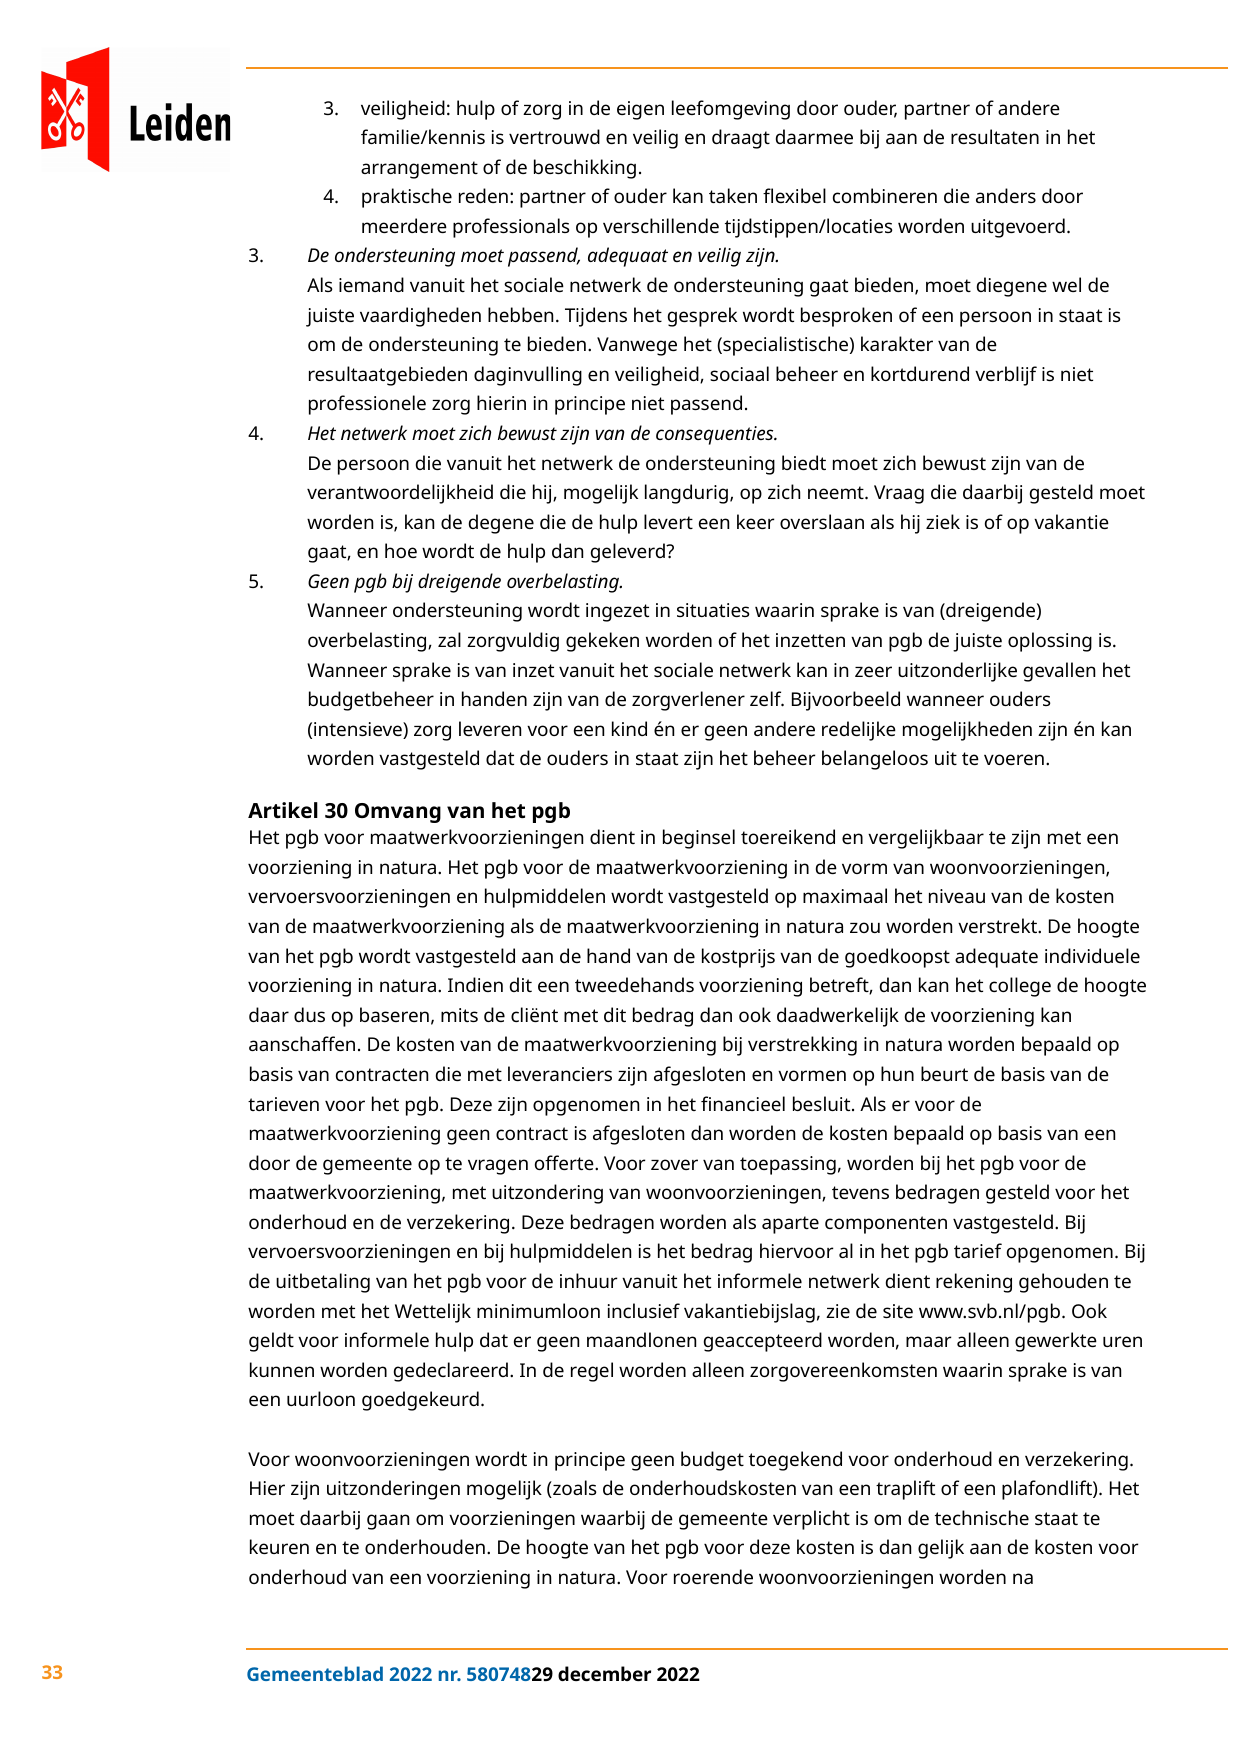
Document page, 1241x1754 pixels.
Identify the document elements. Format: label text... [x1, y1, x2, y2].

text Het pgb voor maatwerkvoorzieningen dient in beginsel toereikend en vergelijkbaar te zijn met een voorziening in natura. Het pgb voor de maatwerkvoorziening in de vorm van woonvoorzieningen, vervoersvoorzieningen en hulpmiddelen wordt vastgesteld op maximaal het niveau van de kosten van de maatwerkvoorziening als de maatwerkvoorziening in natura zou worden verstrekt. De hoogte van het pgb wordt vastgesteld aan de hand van de kostprijs van de goedkoopst adequate individuele voorziening in natura. Indien dit een tweedehands voorziening betreft, dan kan het college de hoogte daar dus op baseren, mits de cliënt met dit bedrag dan ook daadwerkelijk de voorziening kan aanschaffen. De kosten van de maatwerkvoorziening bij verstrekking in natura worden bepaald op basis van contracten die met leveranciers zijn afgesloten en vormen op hun beurt de basis van de tarieven voor het pgb. Deze zijn opgenomen in het financieel besluit. Als er voor de maatwerkvoorziening geen contract is afgesloten dan worden de kosten bepaald op basis van een door de gemeente op te vragen offerte. Voor zover van toepassing, worden bij het pgb voor de maatwerkvoorziening, met uitzondering van woonvoorzieningen, tevens bedragen gesteld voor het onderhoud en de verzekering. Deze bedragen worden als aparte componenten vastgesteld. Bij vervoersvoorzieningen en bij hulpmiddelen is het bedrag hiervoor al in het pgb tarief opgenomen. Bij de uitbetaling van het pgb voor de inhuur vanuit het informele netwerk dient rekening gehouden te worden met het Wettelijk minimumloon inclusief vakantiebijslag, zie de site www.svb.nl/pgb. Ook geldt voor informele hulp dat er geen maandlonen geaccepteerd worden, maar alleen gewerkte uren kunnen worden gedeclareerd. In de regel worden alleen zorgovereenkomsten waarin sprake is van een uurloon goedgekeurd. [248, 824, 1152, 1412]
list praktische reden: partner of ouder kan taken flexibel combineren die anders door meerdere professionals op verschillende tijdstippen/locaties worden uitgevoerd. [323, 183, 1152, 239]
list Wanneer sprake is van inzet vanuit het sociale netwerk kan in zeer uitzonderlijke gevallen het budgetbeheer in handen zijn van de zorgverlener zelf. Bijvoorbeeld wanneer ouders (intensieve) zorg leveren voor een kind én er geen andere redelijke mogelijkheden zijn én kan worden vastgesteld dat de ouders in staat zijn het beheer belangeloos uit te voeren. [248, 657, 1152, 771]
text Artikel 30 Omvang van het pgb [248, 796, 1152, 824]
list De ondersteuning moet passend, adequaat en veilig zijn. [248, 243, 1152, 268]
list Het netwerk moet zich bewust zijn van de consequenties. [248, 420, 1152, 446]
list Als iemand vanuit het sociale netwerk de ondersteuning gaat bieden, moet diegene wel de juiste vaardigheden hebben. Tijdens het gesprek wordt besproken of een persoon in staat is om de ondersteuning te bieden. Vanwege het (specialistische) karakter van de resultaatgebieden daginvulling en veiligheid, sociaal beheer en kortdurend verblijf is niet professionele zorg hierin in principe niet passend. [248, 272, 1152, 416]
list Wanneer ondersteuning wordt ingezet in situaties waarin sprake is van (dreigende) overbelasting, zal zorgvuldig gekeken worden of het inzetten van pgb de juiste oplossing is. [248, 598, 1152, 653]
list De persoon die vanuit het netwerk de ondersteuning biedt moet zich bewust zijn van de verantwoordelijkheid die hij, mogelijk langdurig, op zich neemt. Vraag die daarbij gesteld moet worden is, kan de degene die de hulp levert een keer overslaan als hij ziek is of op vakantie gaat, en hoe wordt de hulp dan geleverd? [248, 450, 1152, 564]
text Voor woonvoorzieningen wordt in principe geen budget toegekend voor onderhoud en verzekering. Hier zijn uitzonderingen mogelijk (zoals de onderhoudskosten van een traplift of een plafondlift). Het moet daarbij gaan om voorzieningen waarbij de gemeente verplicht is om de technische staat te keuren en te onderhouden. De hoogte van het pgb voor deze kosten is dan gelijk aan de kosten voor onderhoud van een voorziening in natura. Voor roerende woonvoorzieningen worden na [248, 1446, 1152, 1590]
picture [41, 47, 231, 172]
list veiligheid: hulp of zorg in de eigen leefomgeving door ouder, partner of andere familie/kennis is vertrouwd en veilig en draagt daarmee bij aan de resultaten in het arrangement of de beschikking. [323, 95, 1152, 180]
list Geen pgb bij dreigende overbelasting. [248, 568, 1152, 594]
